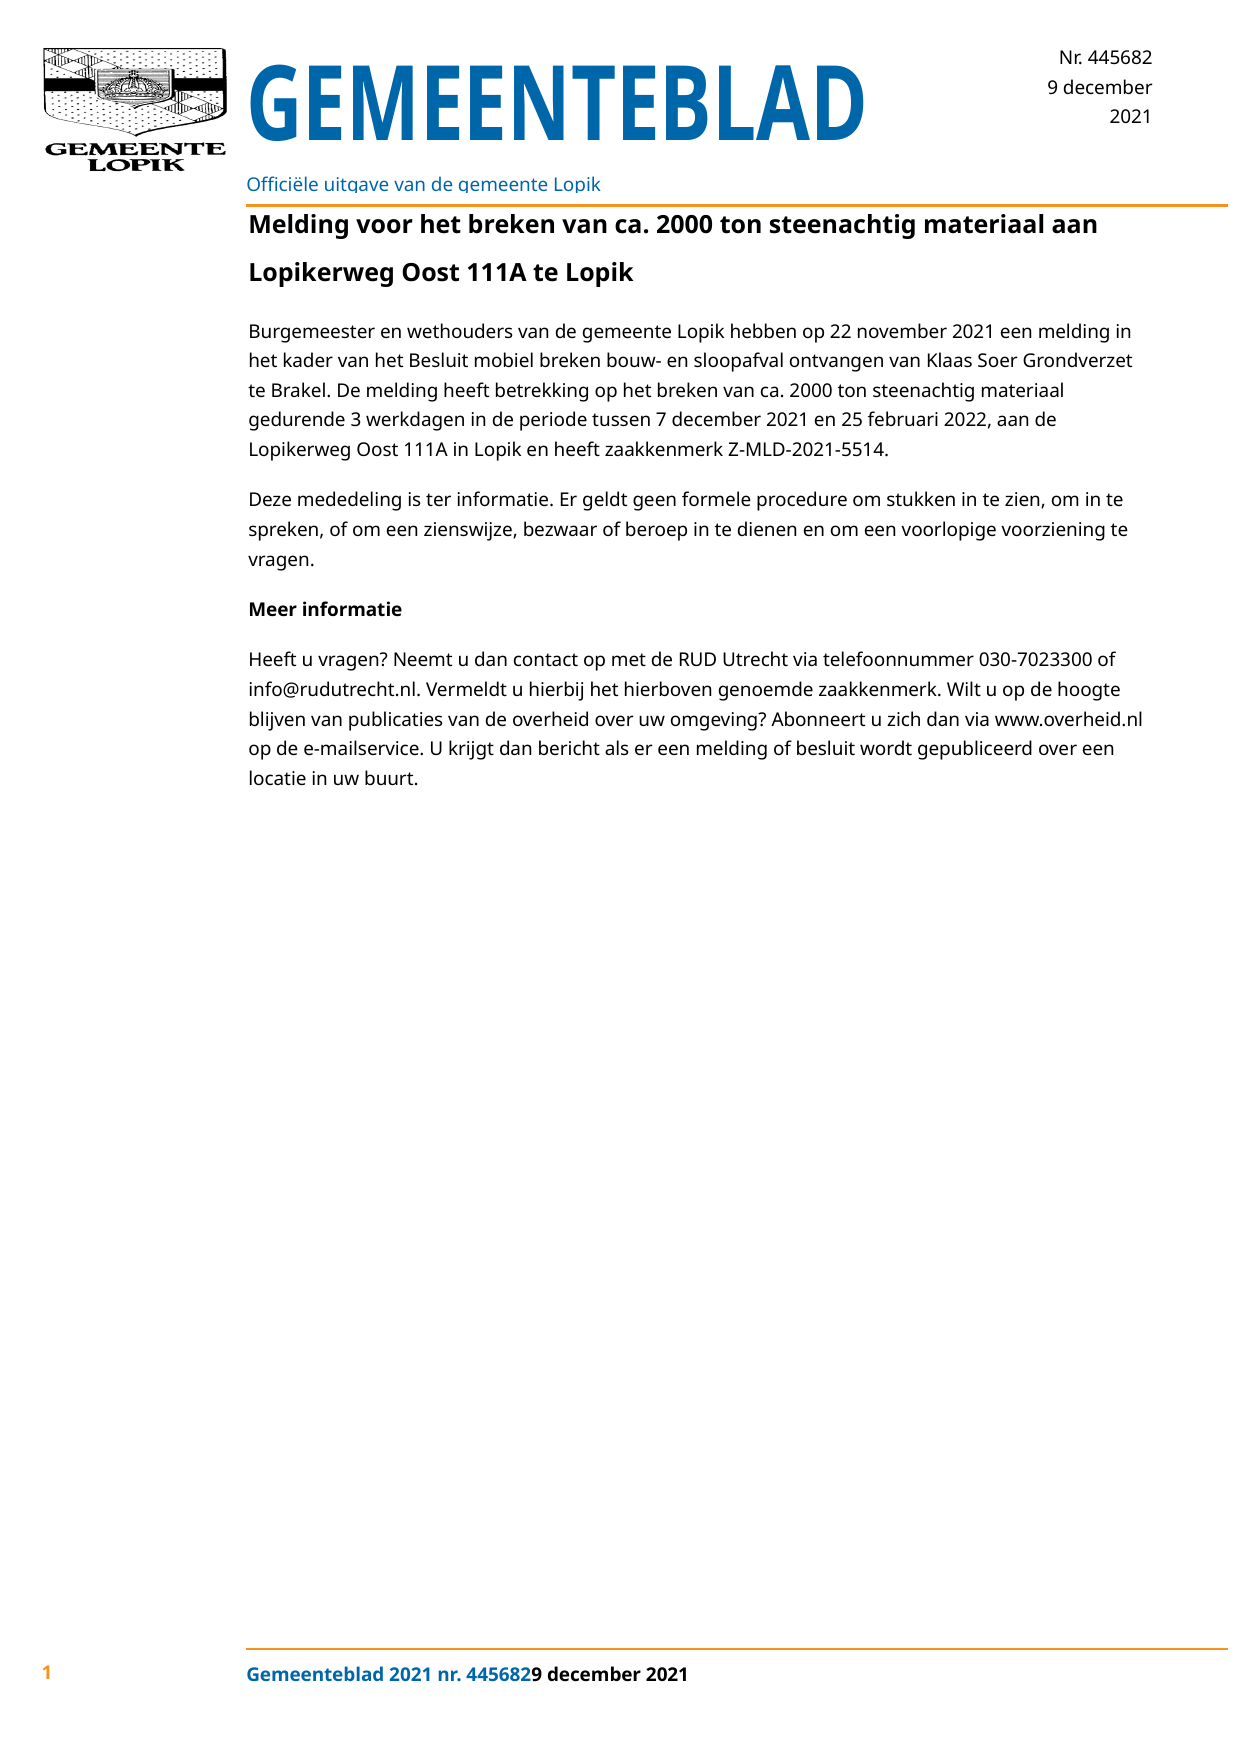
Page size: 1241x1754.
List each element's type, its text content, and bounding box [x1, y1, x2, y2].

text Heeft u vragen? Neemt u dan contact op met de RUD Utrecht via telefoonnummer 030-7023300 of info@rudutrecht.nl. Vermeldt u hierbij het hierboven genoemde zaakkenmerk. Wilt u op de hoogte blijven van publicaties van de overheid over uw omgeving? Abonneert u zich dan via www.overheid.nl op de e-mailservice. U krijgt dan bericht als er een melding of besluit wordt gepubliceerd over een locatie in uw buurt. [248, 647, 1152, 791]
text Deze mededeling is ter informatie. Er geldt geen formele procedure om stukken in te zien, om in te spreken, of om een zienswijze, bezwaar of beroep in te dienen en om een voorlopige voorziening te vragen. [248, 487, 1152, 572]
text Burgemeester en wethouders van de gemeente Lopik hebben op 22 november 2021 een melding in het kader van het Besluit mobiel breken bouw- en sloopafval ontvangen van Klaas Soer Grondverzet te Brakel. De melding heeft betrekking op het breken van ca. 2000 ton steenachtig materiaal gedurende 3 werkdagen in de periode tussen 7 december 2021 en 25 februari 2022, aan de Lopikerweg Oost 111A in Lopik en heeft zaakkenmerk Z-MLD-2021-5514. [248, 318, 1152, 462]
text Melding voor het breken van ca. 2000 ton steenachtig materiaal aan Lopikerweg Oost 111A te Lopik [248, 207, 1152, 288]
picture [41, 47, 231, 172]
text Meer informatie [248, 596, 1152, 622]
